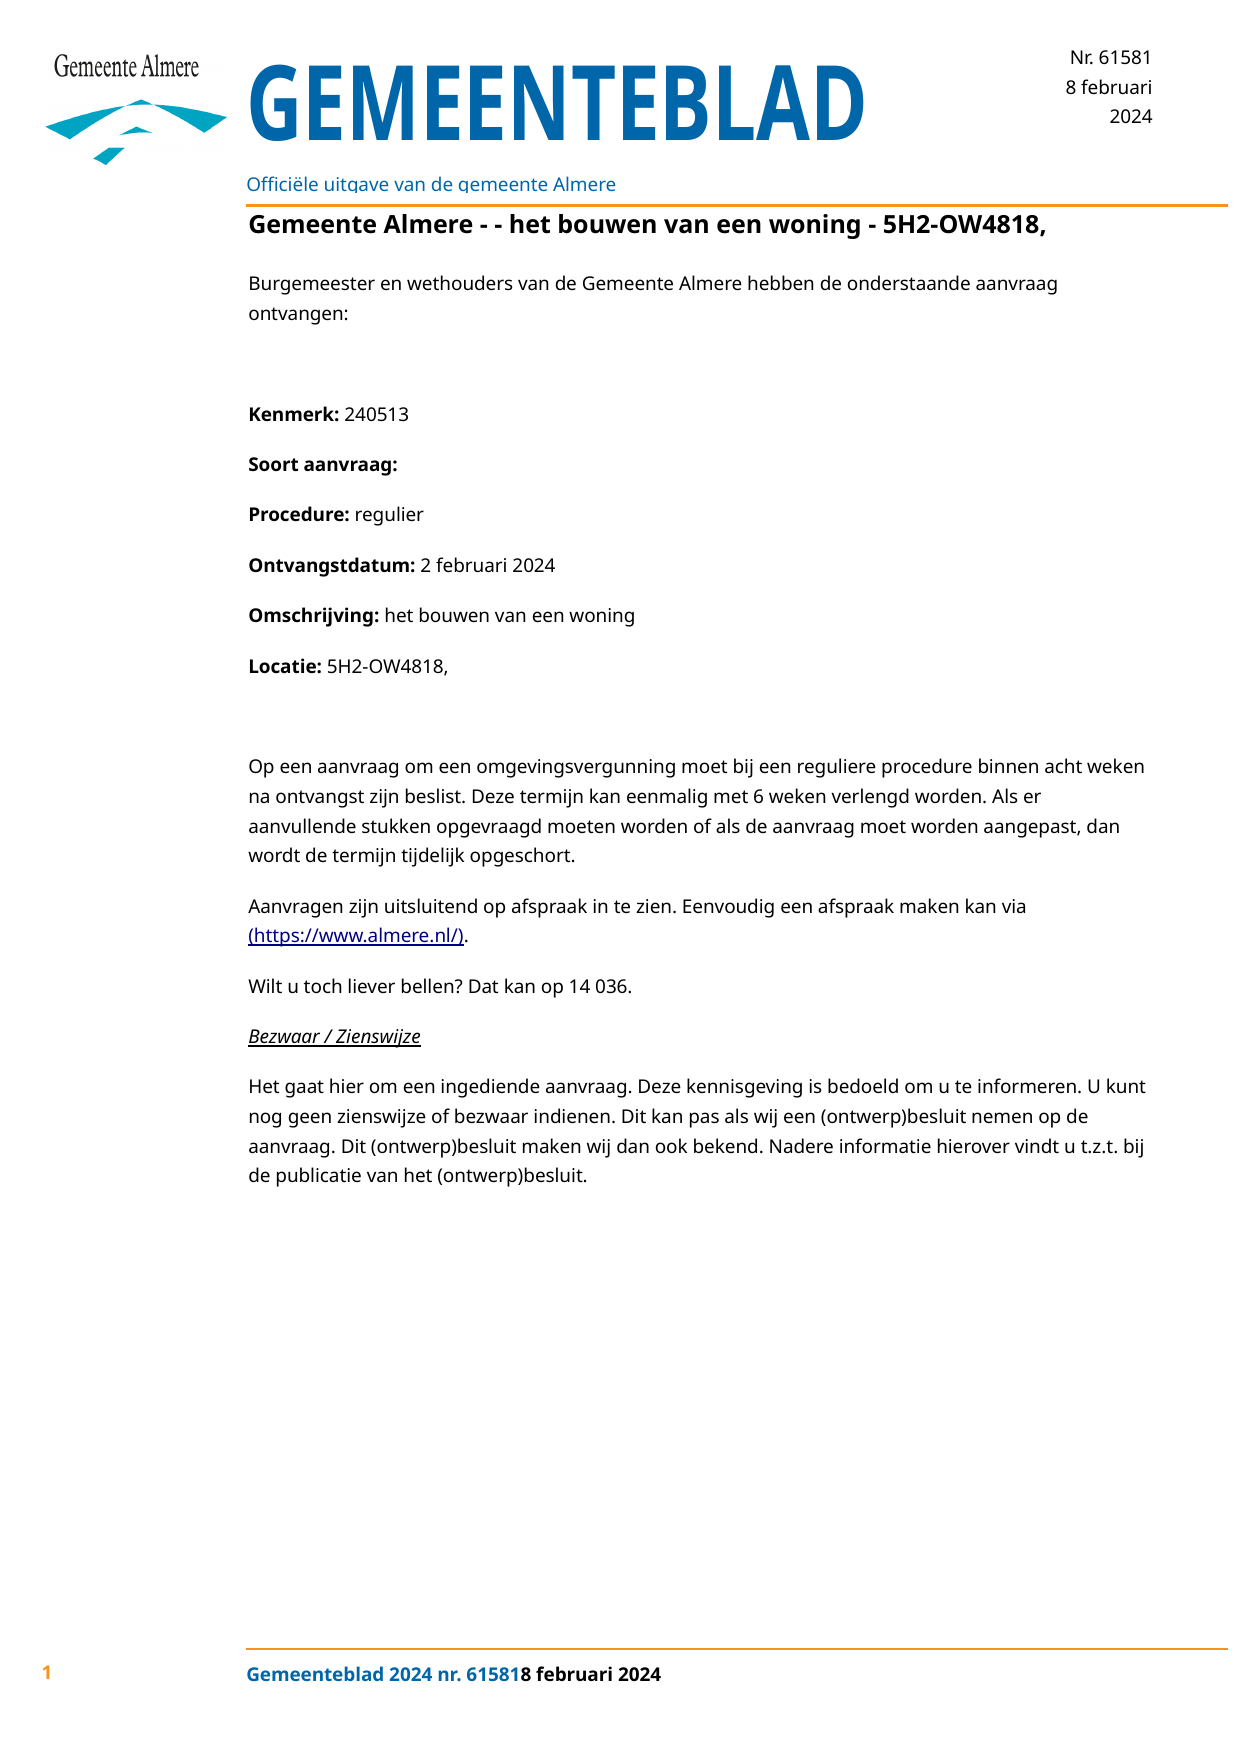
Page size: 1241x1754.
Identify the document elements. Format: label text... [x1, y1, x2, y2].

text Omschrijving: het bouwen van een woning [248, 602, 1152, 628]
text Wilt u toch liever bellen? Dat kan op 14 036. [248, 973, 1152, 998]
text Kenmerk: 240513 [248, 401, 1152, 426]
text Soort aanvraag: [248, 451, 1152, 477]
text Op een aanvraag om een omgevingsvergunning moet bij een reguliere procedure binnen acht weken na ontvangst zijn beslist. Deze termijn kan eenmalig met 6 weken verlengd worden. Als er aanvullende stukken opgevraagd moeten worden of als de aanvraag moet worden aangepast, dan wordt de termijn tijdelijk opgeschort. [248, 754, 1152, 868]
text Bezwaar / Zienswijze [248, 1023, 1152, 1049]
text Gemeente Almere - - het bouwen van een woning - 5H2-OW4818, [248, 207, 1152, 241]
picture [41, 47, 231, 172]
text Ontvangstdatum: 2 februari 2024 [248, 552, 1152, 578]
text Procedure: regulier [248, 502, 1152, 527]
text Het gaat hier om een ingediende aanvraag. Deze kennisgeving is bedoeld om u te informeren. U kunt nog geen zienswijze of bezwaar indienen. Dit kan pas als wij een (ontwerp)besluit nemen op de aanvraag. Dit (ontwerp)besluit maken wij dan ook bekend. Nadere informatie hierover vindt u t.z.t. bij de publicatie van het (ontwerp)besluit. [248, 1074, 1152, 1188]
text Locatie: 5H2-OW4818, [248, 653, 1152, 678]
text Burgemeester en wethouders van de Gemeente Almere hebben de onderstaande aanvraag ontvangen: [248, 270, 1152, 326]
text Aanvragen zijn uitsluitend op afspraak in te zien. Eenvoudig een afspraak maken kan via (https://www.almere.nl/). [248, 893, 1152, 948]
